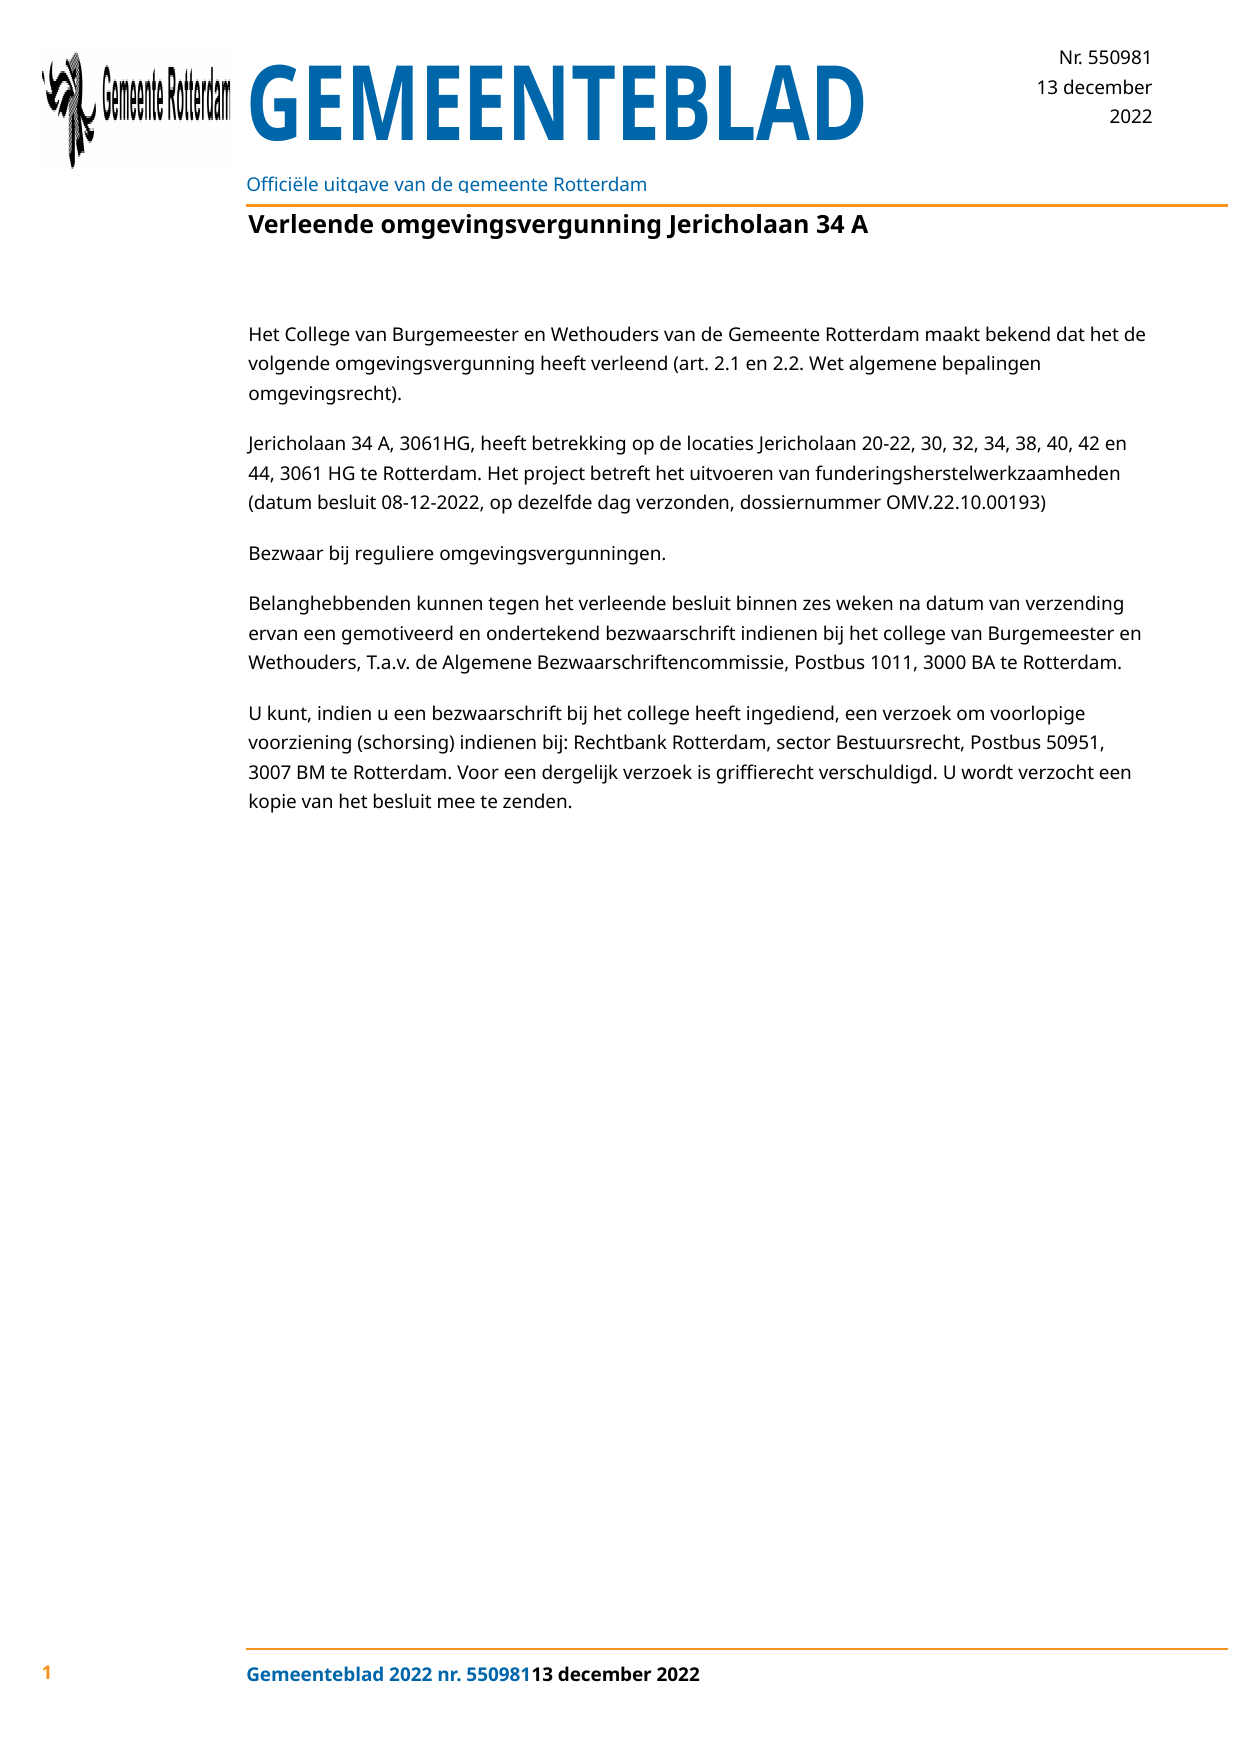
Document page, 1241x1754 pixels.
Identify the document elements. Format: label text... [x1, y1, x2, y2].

picture [41, 47, 231, 172]
text Het College van Burgemeester en Wethouders van de Gemeente Rotterdam maakt bekend dat het de volgende omgevingsvergunning heeft verleend (art. 2.1 en 2.2. Wet algemene bepalingen omgevingsrecht). [248, 321, 1152, 406]
text Belanghebbenden kunnen tegen het verleende besluit binnen zes weken na datum van verzending ervan een gemotiveerd en ondertekend bezwaarschrift indienen bij het college van Burgemeester en Wethouders, T.a.v. de Algemene Bezwaarschriftencommissie, Postbus 1011, 3000 BA te Rotterdam. [248, 590, 1152, 675]
text U kunt, indien u een bezwaarschrift bij het college heeft ingediend, een verzoek om voorlopige voorziening (schorsing) indienen bij: Rechtbank Rotterdam, sector Bestuursrecht, Postbus 50951, 3007 BM te Rotterdam. Voor een dergelijk verzoek is griffierecht verschuldigd. U wordt verzocht een kopie van het besluit mee te zenden. [248, 700, 1152, 814]
text Jericholaan 34 A, 3061HG, heeft betrekking op de locaties Jericholaan 20-22, 30, 32, 34, 38, 40, 42 en 44, 3061 HG te Rotterdam. Het project betreft het uitvoeren van funderingsherstelwerkzaamheden (datum besluit 08-12-2022, op dezelfde dag verzonden, dossiernummer OMV.22.10.00193) [248, 430, 1152, 515]
text Bezwaar bij reguliere omgevingsvergunningen. [248, 540, 1152, 566]
text Verleende omgevingsvergunning Jericholaan 34 A [248, 207, 1152, 241]
